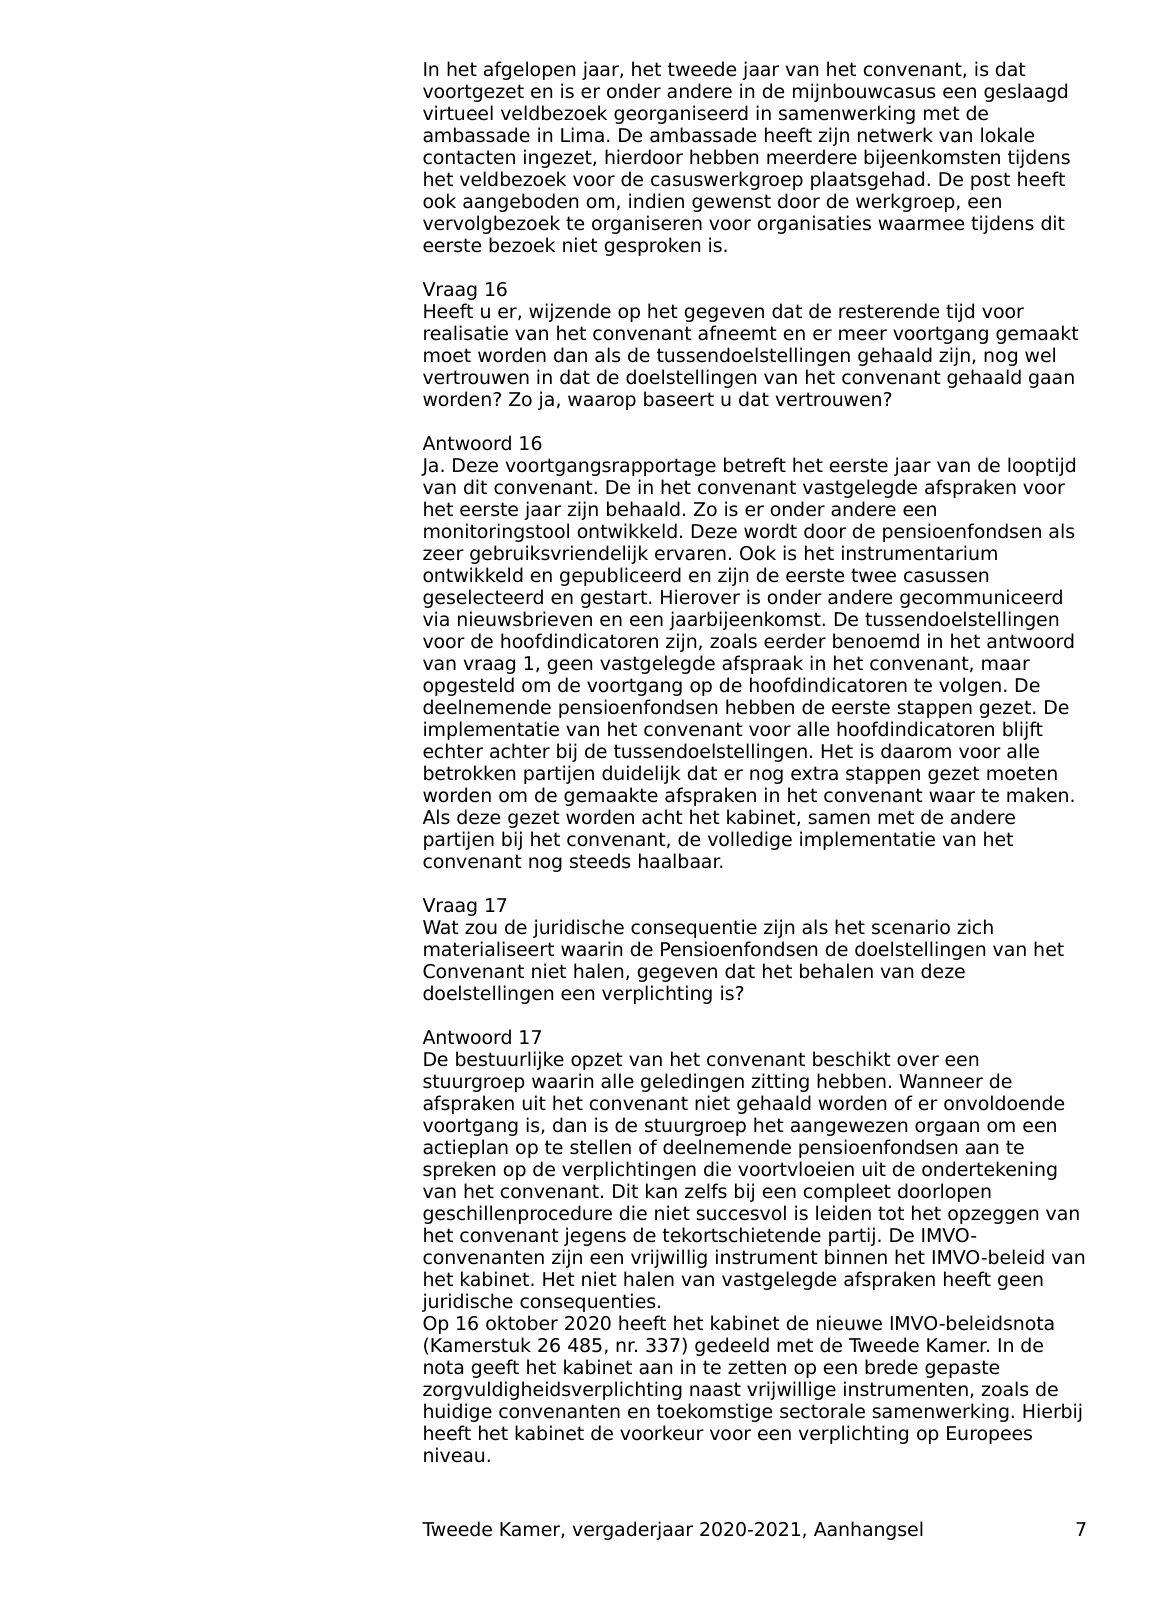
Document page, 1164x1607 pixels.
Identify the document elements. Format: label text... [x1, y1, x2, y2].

text In het afgelopen jaar, het tweede jaar van het convenant, is dat voortgezet en is er onder andere in de mijnbouwcasus een geslaagd virtueel veldbezoek georganiseerd in samenwerking met de ambassade in Lima. De ambassade heeft zijn netwerk van lokale contacten ingezet, hierdoor hebben meerdere bijeenkomsten tijdens het veldbezoek voor de casuswerkgroep plaatsgehad. De post heeft ook aangeboden om, indien gewenst door de werkgroep, een vervolgbezoek te organiseren voor organisaties waarmee tijdens dit eerste bezoek niet gesproken is. [422, 59, 1087, 257]
text Antwoord 16 [422, 433, 1087, 455]
text De bestuurlijke opzet van het convenant beschikt over een stuurgroep waarin alle geledingen zitting hebben. Wanneer de afspraken uit het convenant niet gehaald worden of er onvoldoende voortgang is, dan is de stuurgroep het aangewezen orgaan om een actieplan op te stellen of deelnemende pensioenfondsen aan te spreken op de verplichtingen die voortvloeien uit de ondertekening van het convenant. Dit kan zelfs bij een compleet doorlopen geschillenprocedure die niet succesvol is leiden tot het opzeggen van het convenant jegens de tekortschietende partij. De IMVO-convenanten zijn een vrijwillig instrument binnen het IMVO-beleid van het kabinet. Het niet halen van vastgelegde afspraken heeft geen juridische consequenties. [422, 1049, 1087, 1313]
text Ja. Deze voortgangsrapportage betreft het eerste jaar van de looptijd van dit convenant. De in het convenant vastgelegde afspraken voor het eerste jaar zijn behaald. Zo is er onder andere een monitoringstool ontwikkeld. Deze wordt door de pensioenfondsen als zeer gebruiksvriendelijk ervaren. Ook is het instrumentarium ontwikkeld en gepubliceerd en zijn de eerste twee casussen geselecteerd en gestart. Hierover is onder andere gecommuniceerd via nieuwsbrieven en een jaarbijeenkomst. De tussendoelstellingen voor de hoofdindicatoren zijn, zoals eerder benoemd in het antwoord van vraag 1, geen vastgelegde afspraak in het convenant, maar opgesteld om de voortgang op de hoofdindicatoren te volgen. De deelnemende pensioenfondsen hebben de eerste stappen gezet. De implementatie van het convenant voor alle hoofdindicatoren blijft echter achter bij de tussendoelstellingen. Het is daarom voor alle betrokken partijen duidelijk dat er nog extra stappen gezet moeten worden om de gemaakte afspraken in het convenant waar te maken. Als deze gezet worden acht het kabinet, samen met de andere partijen bij het convenant, de volledige implementatie van het convenant nog steeds haalbaar. [422, 455, 1087, 873]
text Wat zou de juridische consequentie zijn als het scenario zich materialiseert waarin de Pensioenfondsen de doelstellingen van het Convenant niet halen, gegeven dat het behalen van deze doelstellingen een verplichting is? [422, 917, 1087, 1005]
text Op 16 oktober 2020 heeft het kabinet de nieuwe IMVO-beleidsnota (Kamerstuk 26 485, nr. 337) gedeeld met de Tweede Kamer. In de nota geeft het kabinet aan in te zetten op een brede gepaste zorgvuldigheidsverplichting naast vrijwillige instrumenten, zoals de huidige convenanten en toekomstige sectorale samenwerking. Hierbij heeft het kabinet de voorkeur voor een verplichting op Europees niveau. [422, 1313, 1087, 1467]
text Vraag 16 [422, 279, 1087, 301]
text Antwoord 17 [422, 1027, 1087, 1049]
text Heeft u er, wijzende op het gegeven dat de resterende tijd voor realisatie van het convenant afneemt en er meer voortgang gemaakt moet worden dan als de tussendoelstellingen gehaald zijn, nog wel vertrouwen in dat de doelstellingen van het convenant gehaald gaan worden? Zo ja, waarop baseert u dat vertrouwen? [422, 301, 1087, 411]
text Vraag 17 [422, 895, 1087, 917]
